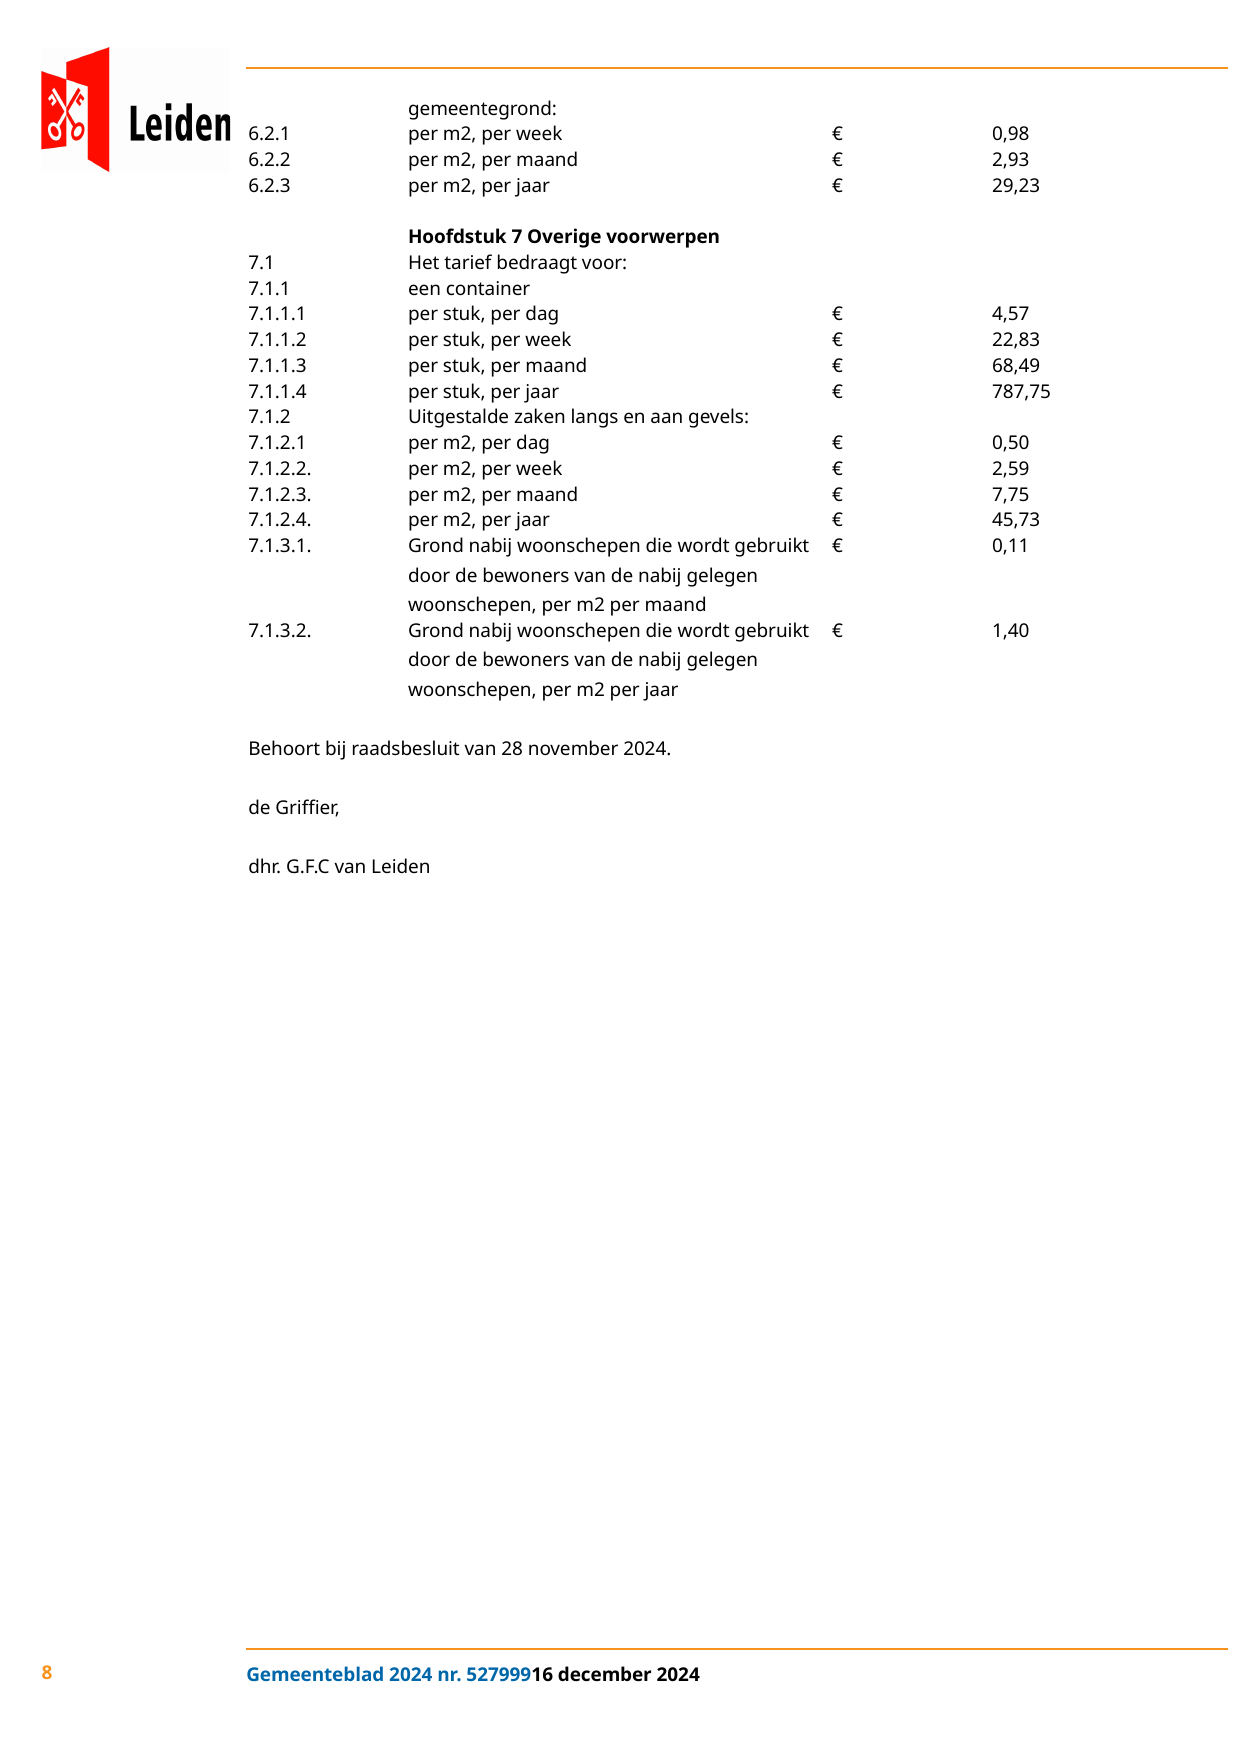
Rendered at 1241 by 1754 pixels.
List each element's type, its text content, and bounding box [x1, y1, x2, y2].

table_cell [248, 198, 408, 223]
table_cell Grond nabij woonschepen die wordt gebruikt door de bewoners van de nabij gelegen woonschepen, per m2 per maand [408, 532, 832, 617]
text de Griffier, [248, 794, 1152, 820]
table_cell [992, 249, 1152, 275]
table_cell per m2, per jaar [408, 506, 832, 532]
table_cell [408, 198, 832, 223]
table_cell [832, 404, 992, 429]
table_cell 1,40 [992, 617, 1152, 702]
table_cell [832, 224, 992, 249]
table_cell [992, 224, 1152, 249]
table_cell 787,75 [992, 378, 1152, 403]
table_cell 7.1.2 [248, 404, 408, 429]
table_cell 22,83 [992, 326, 1152, 352]
table_cell 7.1.1.1 [248, 301, 408, 326]
table_cell € [832, 617, 992, 702]
table_cell 2,59 [992, 455, 1152, 481]
table_cell per stuk, per jaar [408, 378, 832, 403]
table_cell € [832, 352, 992, 378]
table_cell € [832, 301, 992, 326]
table_cell 7.1.3.1. [248, 532, 408, 617]
table_cell 68,49 [992, 352, 1152, 378]
table_cell 7.1.1.2 [248, 326, 408, 352]
table_cell 29,23 [992, 172, 1152, 198]
table_cell [248, 95, 408, 121]
table_cell per m2, per week [408, 121, 832, 146]
table_cell 6.2.1 [248, 121, 408, 146]
table_cell 0,50 [992, 429, 1152, 455]
table_cell € [832, 532, 992, 617]
table_cell per stuk, per week [408, 326, 832, 352]
table_cell 7.1 [248, 249, 408, 275]
table_cell 0,11 [992, 532, 1152, 617]
table_cell per m2, per maand [408, 481, 832, 506]
table_cell € [832, 326, 992, 352]
table_cell [992, 198, 1152, 223]
table_cell 7.1.1.4 [248, 378, 408, 403]
table_cell per m2, per jaar [408, 172, 832, 198]
table_cell € [832, 146, 992, 172]
table_cell Uitgestalde zaken langs en aan gevels: [408, 404, 832, 429]
table_cell per m2, per week [408, 455, 832, 481]
table_cell gemeentegrond: [408, 95, 832, 121]
table_cell 0,98 [992, 121, 1152, 146]
table_cell 7.1.3.2. [248, 617, 408, 702]
table_cell 45,73 [992, 506, 1152, 532]
table_cell per stuk, per dag [408, 301, 832, 326]
table_cell 7.1.2.2. [248, 455, 408, 481]
picture [41, 47, 231, 172]
table_cell 2,93 [992, 146, 1152, 172]
table_cell € [832, 121, 992, 146]
table_cell [992, 404, 1152, 429]
table_cell 7.1.2.1 [248, 429, 408, 455]
text dhr. G.F.C van Leiden [248, 853, 1152, 879]
table_cell € [832, 481, 992, 506]
table_cell [832, 198, 992, 223]
table_cell een container [408, 275, 832, 301]
table_cell € [832, 455, 992, 481]
table_cell [248, 224, 408, 249]
table_cell € [832, 378, 992, 403]
table_cell Het tarief bedraagt voor: [408, 249, 832, 275]
text Behoort bij raadsbesluit van 28 november 2024. [248, 735, 1152, 761]
table_cell Hoofdstuk 7 Overige voorwerpen [408, 224, 832, 249]
table_cell per m2, per maand [408, 146, 832, 172]
table_cell [832, 275, 992, 301]
table_cell 7.1.1 [248, 275, 408, 301]
table_cell Grond nabij woonschepen die wordt gebruikt door de bewoners van de nabij gelegen woonschepen, per m2 per jaar [408, 617, 832, 702]
table_cell 6.2.3 [248, 172, 408, 198]
table_cell [992, 95, 1152, 121]
table_cell per m2, per dag [408, 429, 832, 455]
table_cell [832, 95, 992, 121]
table_cell 7,75 [992, 481, 1152, 506]
table_cell [992, 275, 1152, 301]
table_cell per stuk, per maand [408, 352, 832, 378]
table_cell 7.1.2.3. [248, 481, 408, 506]
table_cell 7.1.1.3 [248, 352, 408, 378]
table_cell € [832, 506, 992, 532]
table_cell 4,57 [992, 301, 1152, 326]
table_cell € [832, 172, 992, 198]
table_cell 6.2.2 [248, 146, 408, 172]
table_cell 7.1.2.4. [248, 506, 408, 532]
table_cell [832, 249, 992, 275]
table_cell € [832, 429, 992, 455]
